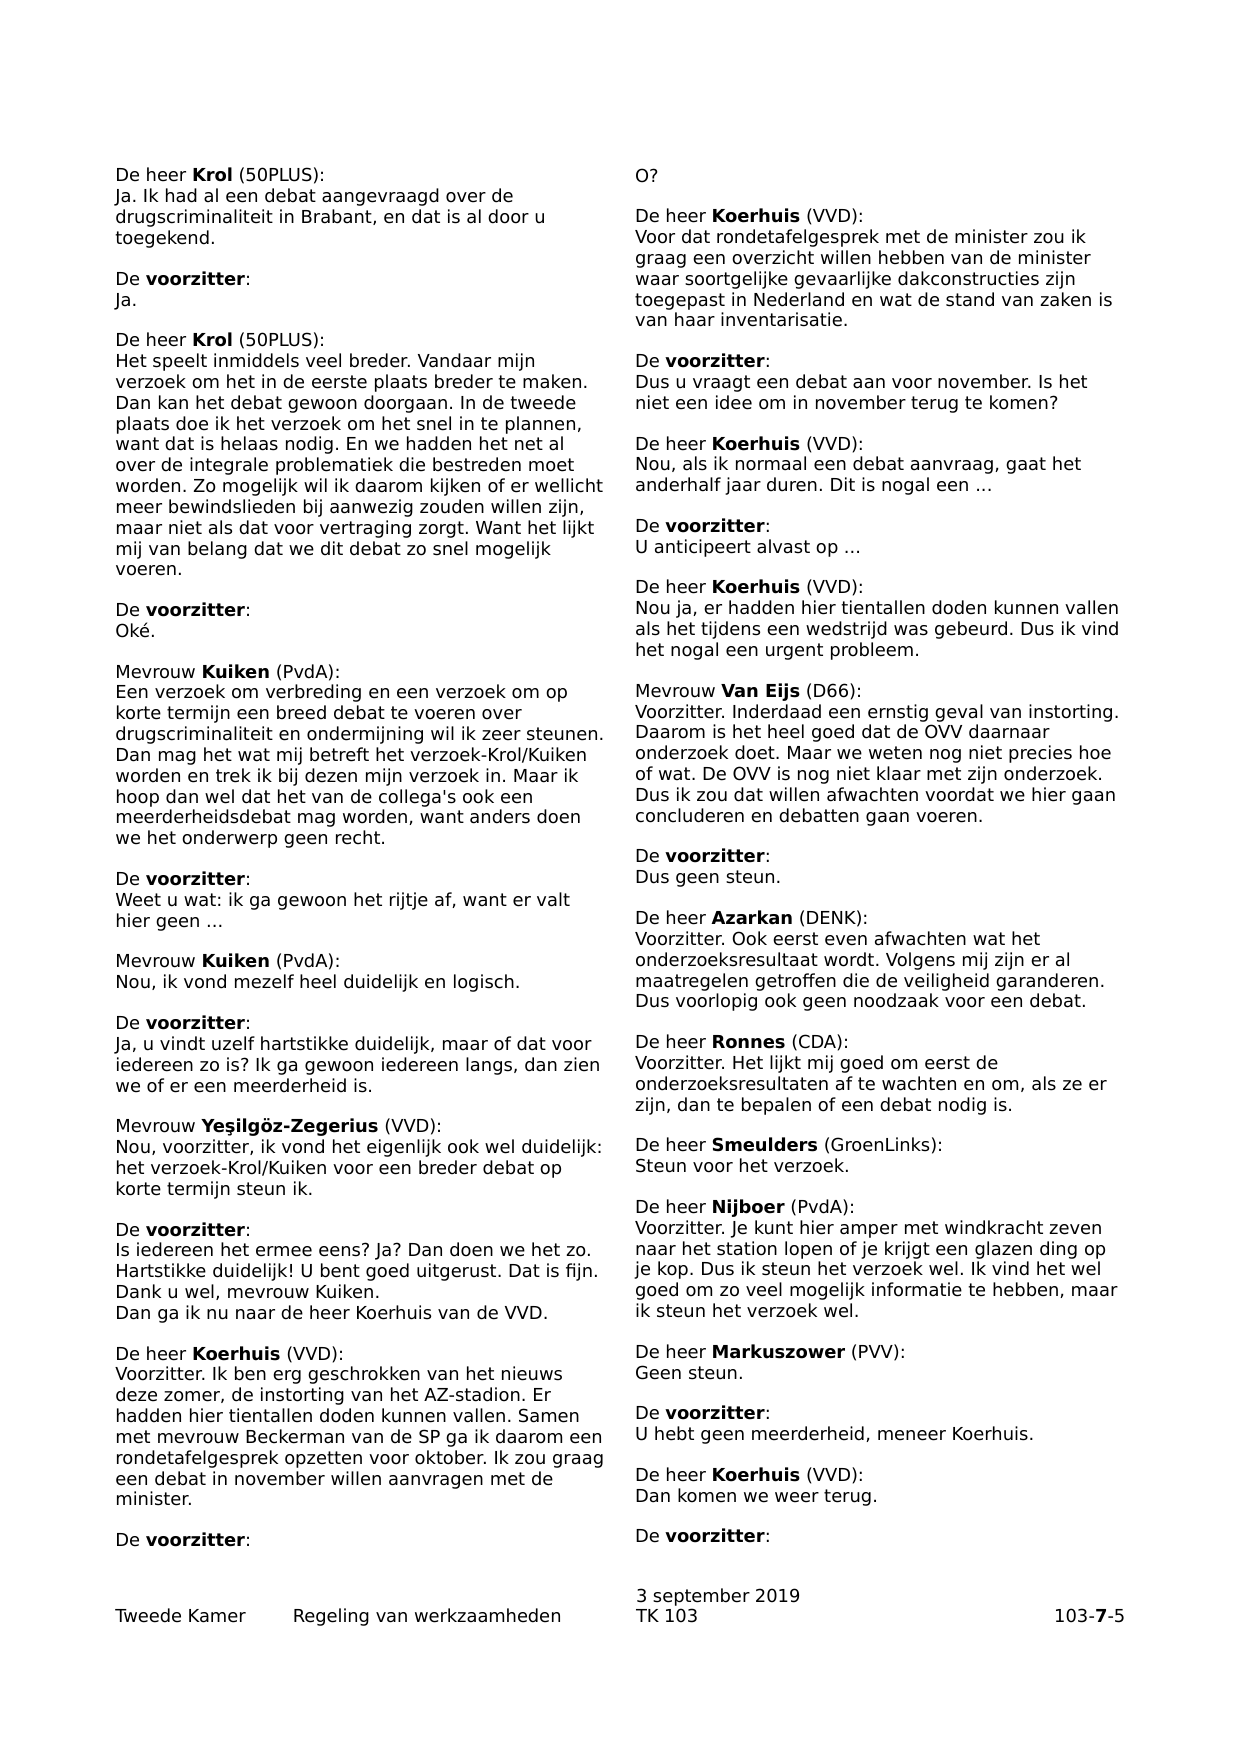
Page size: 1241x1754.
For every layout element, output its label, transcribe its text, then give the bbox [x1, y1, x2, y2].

text De voorzitter: [635, 846, 1125, 867]
text O? [635, 165, 1125, 186]
text Mevrouw Yeşilgöz-Zegerius (VVD): [115, 1116, 605, 1137]
text De voorzitter: [115, 1219, 605, 1240]
text Voorzitter. Ook eerst even afwachten wat het onderzoeksresultaat wordt. Volgens mij zijn er al maatregelen getroffen die de veiligheid garanderen. Dus voorlopig ook geen noodzaak voor een debat. [635, 929, 1125, 1012]
text Ja. [115, 289, 605, 310]
text De voorzitter: [115, 1530, 605, 1551]
text De heer Koerhuis (VVD): [635, 1465, 1125, 1486]
text Mevrouw Kuiken (PvdA): [115, 662, 605, 682]
text Nou ja, er hadden hier tientallen doden kunnen vallen als het tijdens een wedstrijd was gebeurd. Dus ik vind het nogal een urgent probleem. [635, 598, 1125, 661]
text Is iedereen het ermee eens? Ja? Dan doen we het zo. Hartstikke duidelijk! U bent goed uitgerust. Dat is fijn. Dank u wel, mevrouw Kuiken. [115, 1240, 605, 1303]
text De voorzitter: [635, 351, 1125, 372]
text Voorzitter. Je kunt hier amper met windkracht zeven naar het station lopen of je krijgt een glazen ding op je kop. Dus ik steun het verzoek wel. Ik vind het wel goed om zo veel mogelijk informatie te hebben, maar ik steun het verzoek wel. [635, 1217, 1125, 1322]
text Nou, voorzitter, ik vond het eigenlijk ook wel duidelijk: het verzoek-Krol/Kuiken voor een breder debat op korte termijn steun ik. [115, 1137, 605, 1199]
text De heer Ronnes (CDA): [635, 1032, 1125, 1053]
text Voorzitter. Inderdaad een ernstig geval van instorting. Daarom is het heel goed dat de OVV daarnaar onderzoek doet. Maar we weten nog niet precies hoe of wat. De OVV is nog niet klaar met zijn onderzoek. Dus ik zou dat willen afwachten voordat we hier gaan concluderen en debatten gaan voeren. [635, 701, 1125, 826]
text Mevrouw Van Eijs (D66): [635, 681, 1125, 701]
text Weet u wat: ik ga gewoon het rijtje af, want er valt hier geen ... [115, 890, 605, 931]
text De heer Koerhuis (VVD): [635, 433, 1125, 454]
text Mevrouw Kuiken (PvdA): [115, 951, 605, 972]
text Nou, ik vond mezelf heel duidelijk en logisch. [115, 972, 605, 993]
text U anticipeert alvast op ... [635, 537, 1125, 557]
text De voorzitter: [635, 1526, 1125, 1547]
text Dus geen steun. [635, 867, 1125, 888]
text Geen steun. [635, 1362, 1125, 1383]
text Een verzoek om verbreding en een verzoek om op korte termijn een breed debat te voeren over drugscriminaliteit en ondermijning wil ik zeer steunen. Dan mag het wat mij betreft het verzoek-Krol/Kuiken worden en trek ik bij dezen mijn verzoek in. Maar ik hoop dan wel dat het van de collega's ook een meerderheidsdebat mag worden, want anders doen we het onderwerp geen recht. [115, 682, 605, 849]
text Nou, als ik normaal een debat aanvraag, gaat het anderhalf jaar duren. Dit is nogal een ... [635, 454, 1125, 496]
text De voorzitter: [115, 869, 605, 890]
text Ja, u vindt uzelf hartstikke duidelijk, maar of dat voor iedereen zo is? Ik ga gewoon iedereen langs, dan zien we of er een meerderheid is. [115, 1034, 605, 1096]
text Voorzitter. Het lijkt mij goed om eerst de onderzoeksresultaten af te wachten en om, als ze er zijn, dan te bepalen of een debat nodig is. [635, 1053, 1125, 1115]
text De heer Krol (50PLUS): [115, 165, 605, 186]
text De heer Azarkan (DENK): [635, 908, 1125, 929]
text De heer Koerhuis (VVD): [635, 206, 1125, 227]
text Voor dat rondetafelgesprek met de minister zou ik graag een overzicht willen hebben van de minister waar soortgelijke gevaarlijke dakconstructies zijn toegepast in Nederland en wat de stand van zaken is van haar inventarisatie. [635, 227, 1125, 331]
text U hebt geen meerderheid, meneer Koerhuis. [635, 1424, 1125, 1445]
text De voorzitter: [115, 600, 605, 621]
text De heer Markuszower (PVV): [635, 1342, 1125, 1362]
text Ja. Ik had al een debat aangevraagd over de drugscriminaliteit in Brabant, en dat is al door u toegekend. [115, 186, 605, 248]
text De heer Smeulders (GroenLinks): [635, 1135, 1125, 1156]
text Dan komen we weer terug. [635, 1486, 1125, 1506]
text De voorzitter: [115, 1013, 605, 1034]
text Oké. [115, 621, 605, 642]
text Dus u vraagt een debat aan voor november. Is het niet een idee om in november terug te komen? [635, 372, 1125, 413]
text Het speelt inmiddels veel breder. Vandaar mijn verzoek om het in de eerste plaats breder te maken. Dan kan het debat gewoon doorgaan. In de tweede plaats doe ik het verzoek om het snel in te plannen, want dat is helaas nodig. En we hadden het net al over de integrale problematiek die bestreden moet worden. Zo mogelijk wil ik daarom kijken of er wellicht meer bewindslieden bij aanwezig zouden willen zijn, maar niet als dat voor vertraging zorgt. Want het lijkt mij van belang dat we dit debat zo snel mogelijk voeren. [115, 351, 605, 580]
text De voorzitter: [635, 516, 1125, 537]
text Voorzitter. Ik ben erg geschrokken van het nieuws deze zomer, de instorting van het AZ-stadion. Er hadden hier tientallen doden kunnen vallen. Samen met mevrouw Beckerman van de SP ga ik daarom een rondetafelgesprek opzetten voor oktober. Ik zou graag een debat in november willen aanvragen met de minister. [115, 1364, 605, 1510]
text De voorzitter: [635, 1403, 1125, 1424]
text De heer Koerhuis (VVD): [635, 577, 1125, 598]
text De voorzitter: [115, 268, 605, 289]
text De heer Krol (50PLUS): [115, 330, 605, 351]
text De heer Nijboer (PvdA): [635, 1197, 1125, 1217]
text De heer Koerhuis (VVD): [115, 1343, 605, 1364]
text Dan ga ik nu naar de heer Koerhuis van de VVD. [115, 1303, 605, 1323]
text Steun voor het verzoek. [635, 1156, 1125, 1177]
